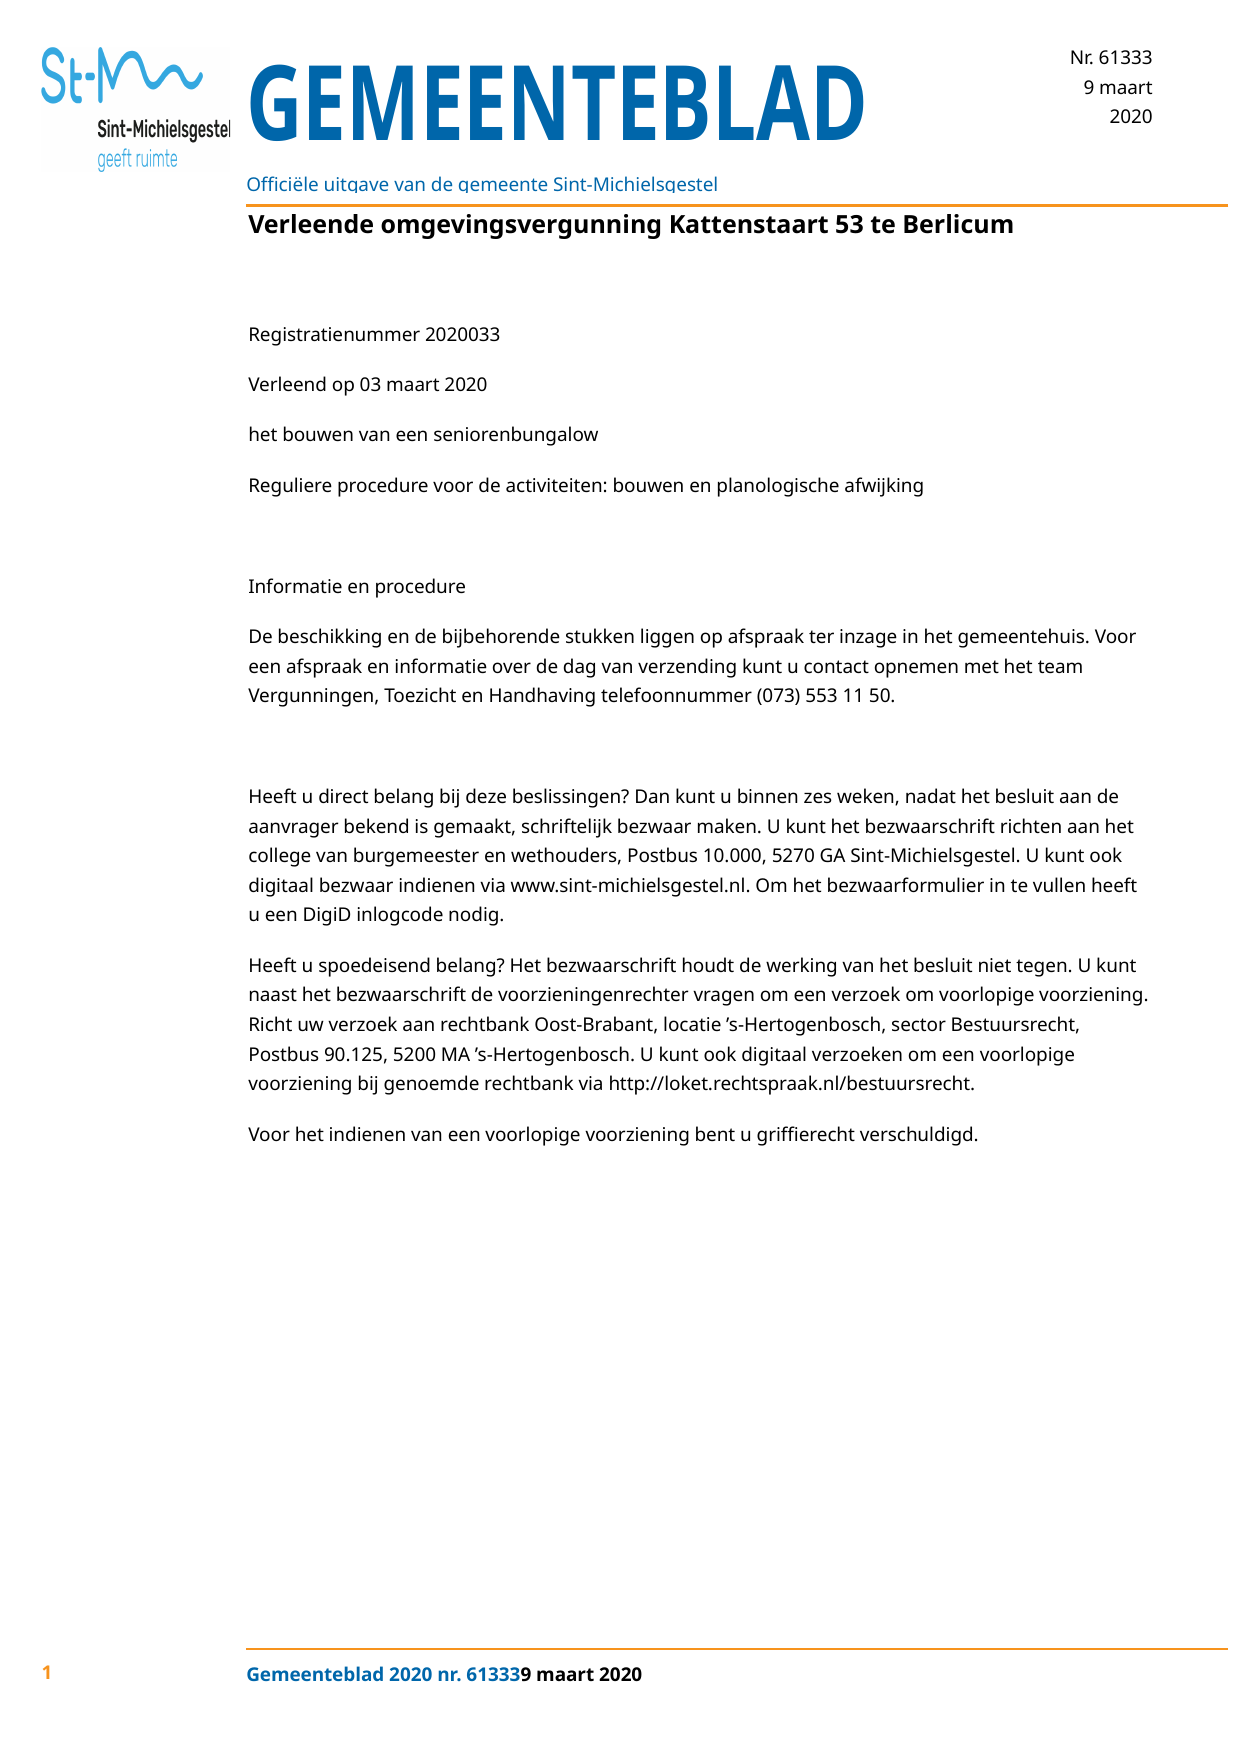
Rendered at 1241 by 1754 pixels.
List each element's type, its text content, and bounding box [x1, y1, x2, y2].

text het bouwen van een seniorenbungalow [248, 422, 1152, 447]
text Verleend op 03 maart 2020 [248, 371, 1152, 397]
text Heeft u spoedeisend belang? Het bezwaarschrift houdt de werking van het besluit niet tegen. U kunt naast het bezwaarschrift de voorzieningenrechter vragen om een verzoek om voorlopige voorziening. Richt uw verzoek aan rechtbank Oost-Brabant, locatie ’s-Hertogenbosch, sector Bestuursrecht, Postbus 90.125, 5200 MA ’s-Hertogenbosch. U kunt ook digitaal verzoeken om een voorlopige voorziening bij genoemde rechtbank via http://loket.rechtspraak.nl/bestuursrecht. [248, 952, 1152, 1096]
text Informatie en procedure [248, 573, 1152, 598]
text Registratienummer 2020033 [248, 321, 1152, 346]
text Voor het indienen van een voorlopige voorziening bent u griffierecht verschuldigd. [248, 1121, 1152, 1146]
text Verleende omgevingsvergunning Kattenstaart 53 te Berlicum [248, 207, 1152, 241]
text Reguliere procedure voor de activiteiten: bouwen en planologische afwijking [248, 472, 1152, 498]
text De beschikking en de bijbehorende stukken liggen op afspraak ter inzage in het gemeentehuis. Voor een afspraak en informatie over de dag van verzending kunt u contact opnemen met het team Vergunningen, Toezicht en Handhaving telefoonnummer (073) 553 11 50. [248, 623, 1152, 708]
text Heeft u direct belang bij deze beslissingen? Dan kunt u binnen zes weken, nadat het besluit aan de aanvrager bekend is gemaakt, schriftelijk bezwaar maken. U kunt het bezwaarschrift richten aan het college van burgemeester en wethouders, Postbus 10.000, 5270 GA Sint-Michielsgestel. U kunt ook digitaal bezwaar indienen via www.sint-michielsgestel.nl. Om het bezwaarformulier in te vullen heeft u een DigiD inlogcode nodig. [248, 783, 1152, 927]
picture [41, 47, 231, 172]
